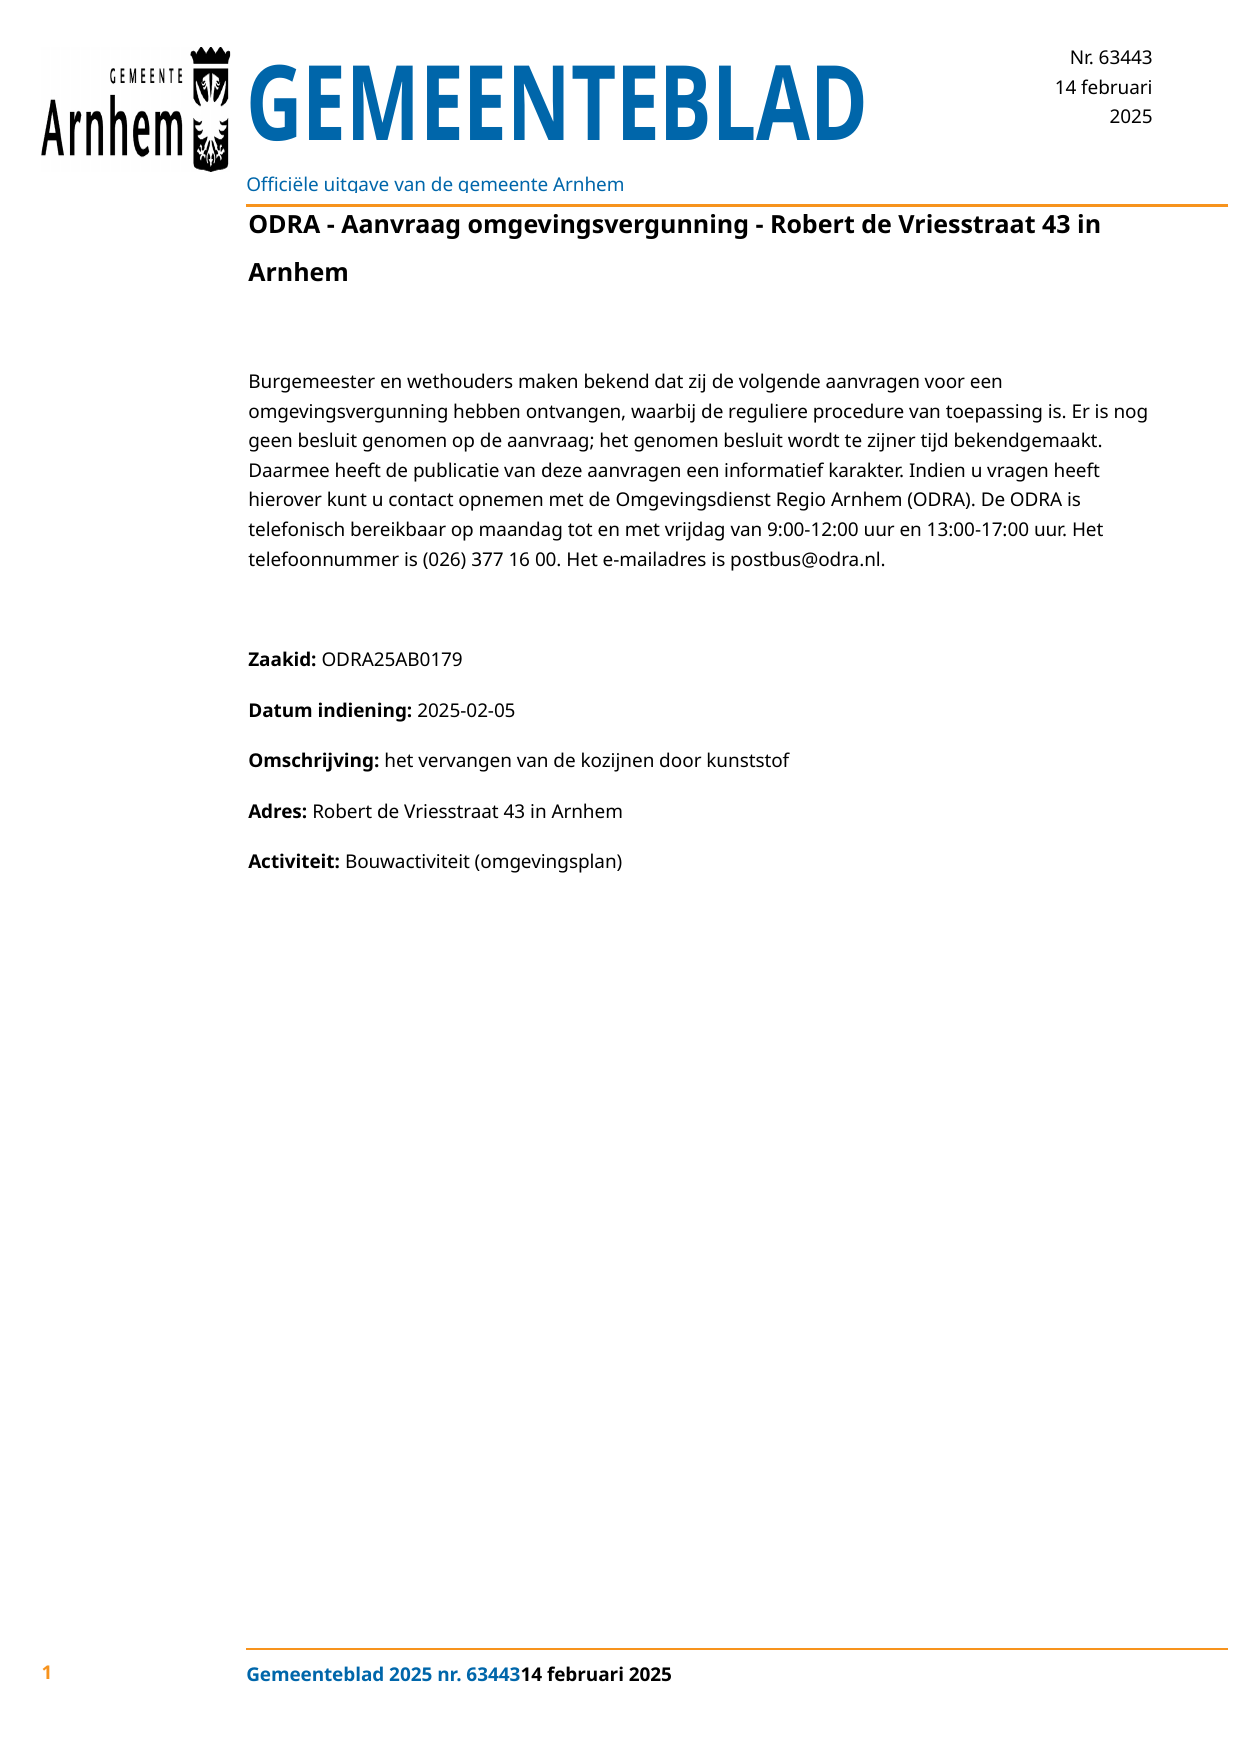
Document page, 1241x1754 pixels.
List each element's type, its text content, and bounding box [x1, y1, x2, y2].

text Burgemeester en wethouders maken bekend dat zij de volgende aanvragen voor een omgevingsvergunning hebben ontvangen, waarbij de reguliere procedure van toepassing is. Er is nog geen besluit genomen op de aanvraag; het genomen besluit wordt te zijner tijd bekendgemaakt. Daarmee heeft de publicatie van deze aanvragen een informatief karakter. Indien u vragen heeft hierover kunt u contact opnemen met de Omgevingsdienst Regio Arnhem (ODRA). De ODRA is telefonisch bereikbaar op maandag tot en met vrijdag van 9:00-12:00 uur en 13:00-17:00 uur. Het telefoonnummer is (026) 377 16 00. Het e-mailadres is postbus@odra.nl. [248, 368, 1152, 572]
text Omschrijving: het vervangen van de kozijnen door kunststof [248, 747, 1152, 773]
text Datum indiening: 2025-02-05 [248, 697, 1152, 723]
picture [41, 47, 231, 172]
text Adres: Robert de Vriesstraat 43 in Arnhem [248, 798, 1152, 824]
text Zaakid: ODRA25AB0179 [248, 647, 1152, 672]
text Activiteit: Bouwactiviteit (omgevingsplan) [248, 848, 1152, 874]
text ODRA - Aanvraag omgevingsvergunning - Robert de Vriesstraat 43 in Arnhem [248, 207, 1152, 288]
